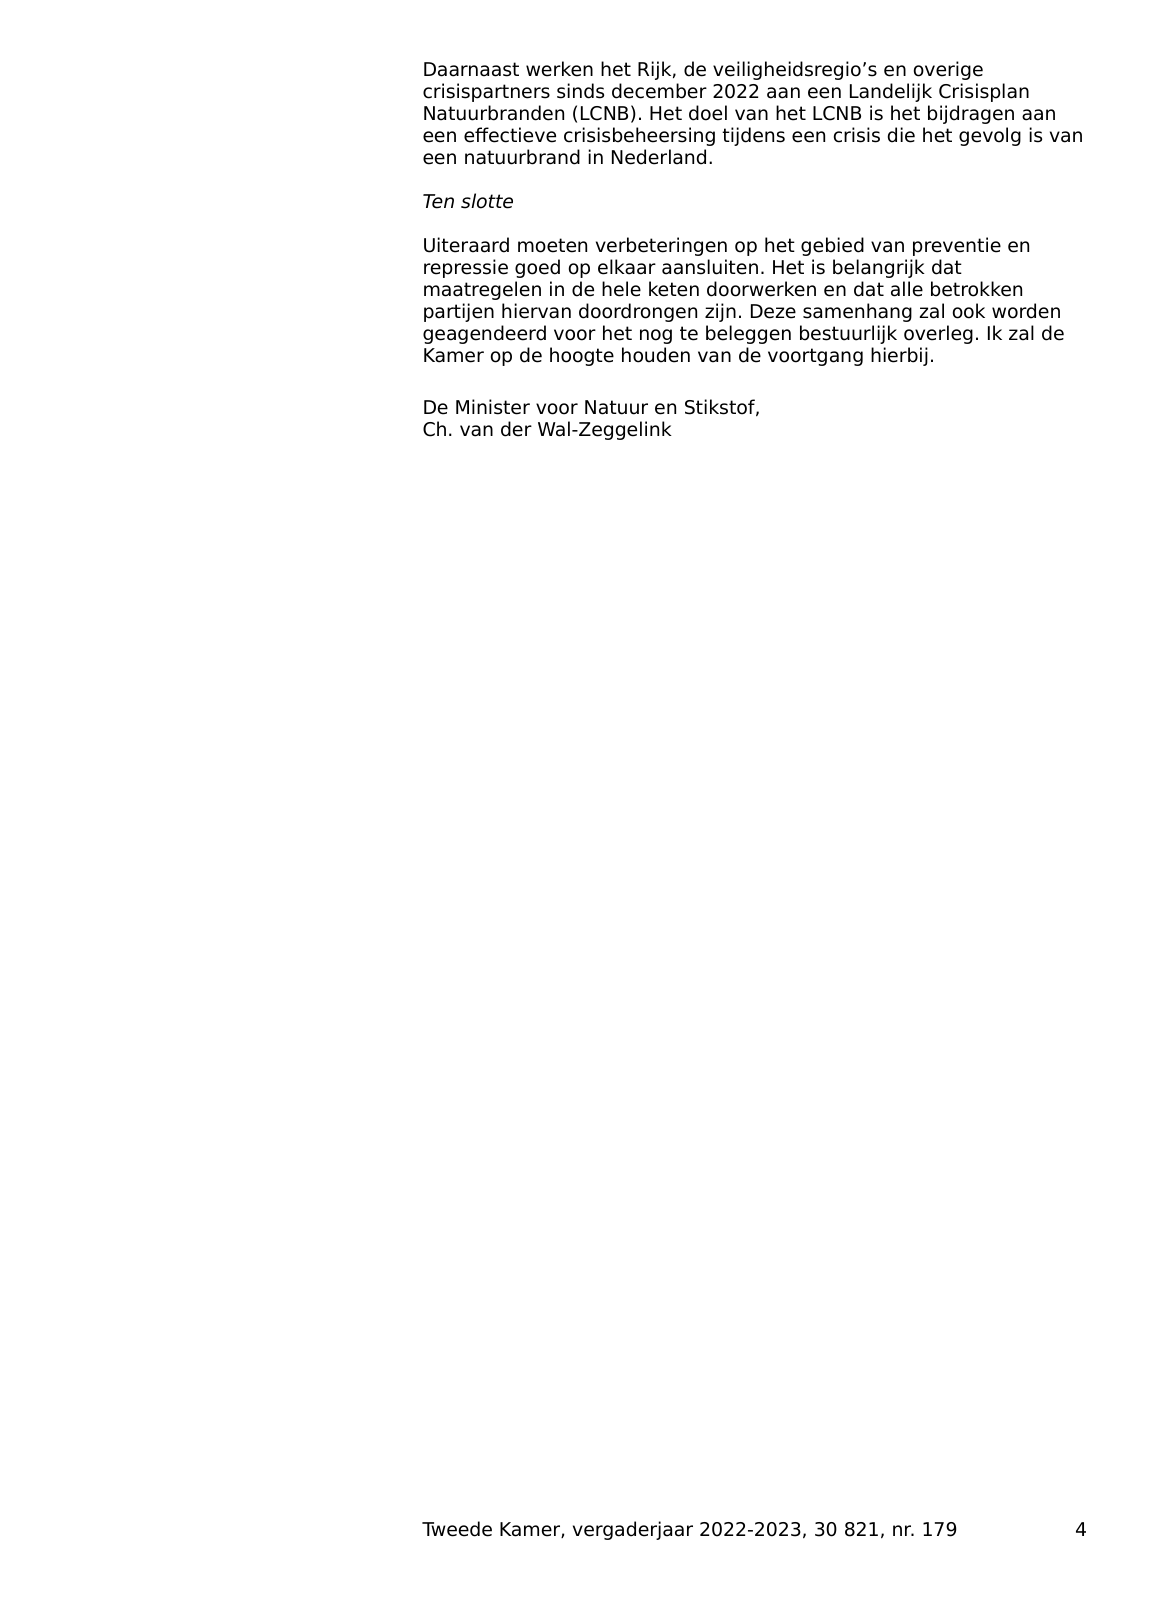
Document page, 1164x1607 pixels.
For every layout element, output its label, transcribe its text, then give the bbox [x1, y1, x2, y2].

text Uiteraard moeten verbeteringen op het gebied van preventie en repressie goed op elkaar aansluiten. Het is belangrijk dat maatregelen in de hele keten doorwerken en dat alle betrokken partijen hiervan doordrongen zijn. Deze samenhang zal ook worden geagendeerd voor het nog te beleggen bestuurlijk overleg. Ik zal de Kamer op de hoogte houden van de voortgang hierbij. [422, 235, 1087, 367]
text Daarnaast werken het Rijk, de veiligheidsregio’s en overige crisispartners sinds december 2022 aan een Landelijk Crisisplan Natuurbranden (LCNB). Het doel van het LCNB is het bijdragen aan een effectieve crisisbeheersing tijdens een crisis die het gevolg is van een natuurbrand in Nederland. [422, 59, 1087, 169]
text De Minister voor Natuur en Stikstof, Ch. van der Wal-Zeggelink [422, 397, 1087, 441]
subtitle Ten slotte [422, 191, 1087, 213]
